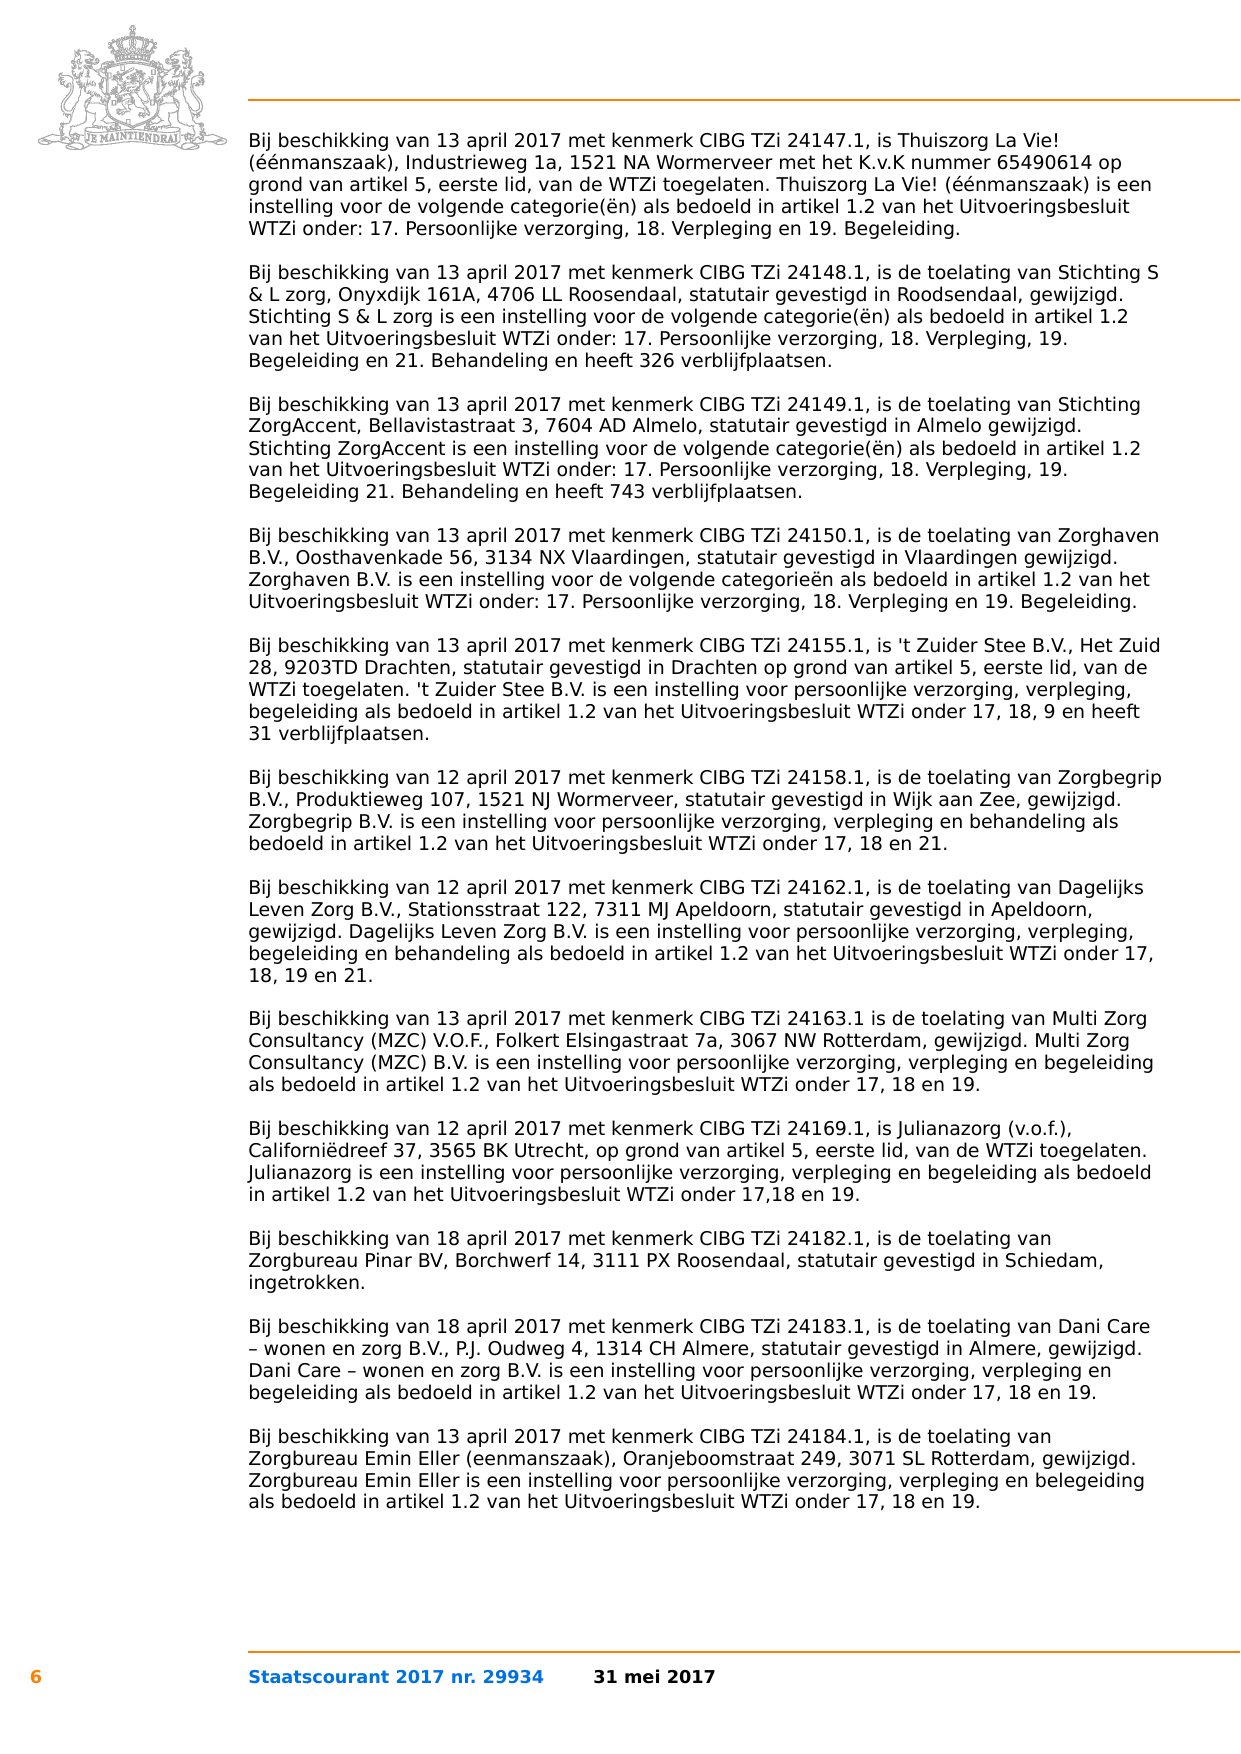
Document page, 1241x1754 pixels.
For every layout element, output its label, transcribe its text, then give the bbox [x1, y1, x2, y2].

text Bij beschikking van 13 april 2017 met kenmerk CIBG TZi 24150.1, is de toelating van Zorghaven B.V., Oosthavenkade 56, 3134 NX Vlaardingen, statutair gevestigd in Vlaardingen gewijzigd. Zorghaven B.V. is een instelling voor de volgende categorieën als bedoeld in artikel 1.2 van het Uitvoeringsbesluit WTZi onder: 17. Persoonlijke verzorging, 18. Verpleging en 19. Begeleiding. [248, 525, 1163, 613]
text Bij beschikking van 13 april 2017 met kenmerk CIBG TZi 24184.1, is de toelating van Zorgbureau Emin Eller (eenmanszaak), Oranjeboomstraat 249, 3071 SL Rotterdam, gewijzigd. Zorgbureau Emin Eller is een instelling voor persoonlijke verzorging, verpleging en belegeiding als bedoeld in artikel 1.2 van het Uitvoeringsbesluit WTZi onder 17, 18 en 19. [248, 1426, 1163, 1513]
text Bij beschikking van 12 april 2017 met kenmerk CIBG TZi 24162.1, is de toelating van Dagelijks Leven Zorg B.V., Stationsstraat 122, 7311 MJ Apeldoorn, statutair gevestigd in Apeldoorn, gewijzigd. Dagelijks Leven Zorg B.V. is een instelling voor persoonlijke verzorging, verpleging, begeleiding en behandeling als bedoeld in artikel 1.2 van het Uitvoeringsbesluit WTZi onder 17, 18, 19 en 21. [248, 877, 1163, 986]
picture [38, 25, 227, 150]
text Bij beschikking van 18 april 2017 met kenmerk CIBG TZi 24183.1, is de toelating van Dani Care – wonen en zorg B.V., P.J. Oudweg 4, 1314 CH Almere, statutair gevestigd in Almere, gewijzigd. Dani Care – wonen en zorg B.V. is een instelling voor persoonlijke verzorging, verpleging en begeleiding als bedoeld in artikel 1.2 van het Uitvoeringsbesluit WTZi onder 17, 18 en 19. [248, 1316, 1163, 1404]
text Bij beschikking van 13 april 2017 met kenmerk CIBG TZi 24147.1, is Thuiszorg La Vie! (éénmanszaak), Industrieweg 1a, 1521 NA Wormerveer met het K.v.K nummer 65490614 op grond van artikel 5, eerste lid, van de WTZi toegelaten. Thuiszorg La Vie! (éénmanszaak) is een instelling voor de volgende categorie(ën) als bedoeld in artikel 1.2 van het Uitvoeringsbesluit WTZi onder: 17. Persoonlijke verzorging, 18. Verpleging en 19. Begeleiding. [248, 130, 1163, 240]
text Bij beschikking van 13 april 2017 met kenmerk CIBG TZi 24149.1, is de toelating van Stichting ZorgAccent, Bellavistastraat 3, 7604 AD Almelo, statutair gevestigd in Almelo gewijzigd. Stichting ZorgAccent is een instelling voor de volgende categorie(ën) als bedoeld in artikel 1.2 van het Uitvoeringsbesluit WTZi onder: 17. Persoonlijke verzorging, 18. Verpleging, 19. Begeleiding 21. Behandeling en heeft 743 verblijfplaatsen. [248, 393, 1163, 503]
text Bij beschikking van 18 april 2017 met kenmerk CIBG TZi 24182.1, is de toelating van Zorgbureau Pinar BV, Borchwerf 14, 3111 PX Roosendaal, statutair gevestigd in Schiedam, ingetrokken. [248, 1228, 1163, 1294]
text Bij beschikking van 13 april 2017 met kenmerk CIBG TZi 24148.1, is de toelating van Stichting S & L zorg, Onyxdijk 161A, 4706 LL Roosendaal, statutair gevestigd in Roodsendaal, gewijzigd. Stichting S & L zorg is een instelling voor de volgende categorie(ën) als bedoeld in artikel 1.2 van het Uitvoeringsbesluit WTZi onder: 17. Persoonlijke verzorging, 18. Verpleging, 19. Begeleiding en 21. Behandeling en heeft 326 verblijfplaatsen. [248, 262, 1163, 372]
text Bij beschikking van 13 april 2017 met kenmerk CIBG TZi 24163.1 is de toelating van Multi Zorg Consultancy (MZC) V.O.F., Folkert Elsingastraat 7a, 3067 NW Rotterdam, gewijzigd. Multi Zorg Consultancy (MZC) B.V. is een instelling voor persoonlijke verzorging, verpleging en begeleiding als bedoeld in artikel 1.2 van het Uitvoeringsbesluit WTZi onder 17, 18 en 19. [248, 1008, 1163, 1096]
text Bij beschikking van 13 april 2017 met kenmerk CIBG TZi 24155.1, is 't Zuider Stee B.V., Het Zuid 28, 9203TD Drachten, statutair gevestigd in Drachten op grond van artikel 5, eerste lid, van de WTZi toegelaten. 't Zuider Stee B.V. is een instelling voor persoonlijke verzorging, verpleging, begeleiding als bedoeld in artikel 1.2 van het Uitvoeringsbesluit WTZi onder 17, 18, 9 en heeft 31 verblijfplaatsen. [248, 635, 1163, 745]
text Bij beschikking van 12 april 2017 met kenmerk CIBG TZi 24169.1, is Julianazorg (v.o.f.), Californiëdreef 37, 3565 BK Utrecht, op grond van artikel 5, eerste lid, van de WTZi toegelaten. Julianazorg is een instelling voor persoonlijke verzorging, verpleging en begeleiding als bedoeld in artikel 1.2 van het Uitvoeringsbesluit WTZi onder 17,18 en 19. [248, 1118, 1163, 1206]
text Bij beschikking van 12 april 2017 met kenmerk CIBG TZi 24158.1, is de toelating van Zorgbegrip B.V., Produktieweg 107, 1521 NJ Wormerveer, statutair gevestigd in Wijk aan Zee, gewijzigd. Zorgbegrip B.V. is een instelling voor persoonlijke verzorging, verpleging en behandeling als bedoeld in artikel 1.2 van het Uitvoeringsbesluit WTZi onder 17, 18 en 21. [248, 767, 1163, 855]
